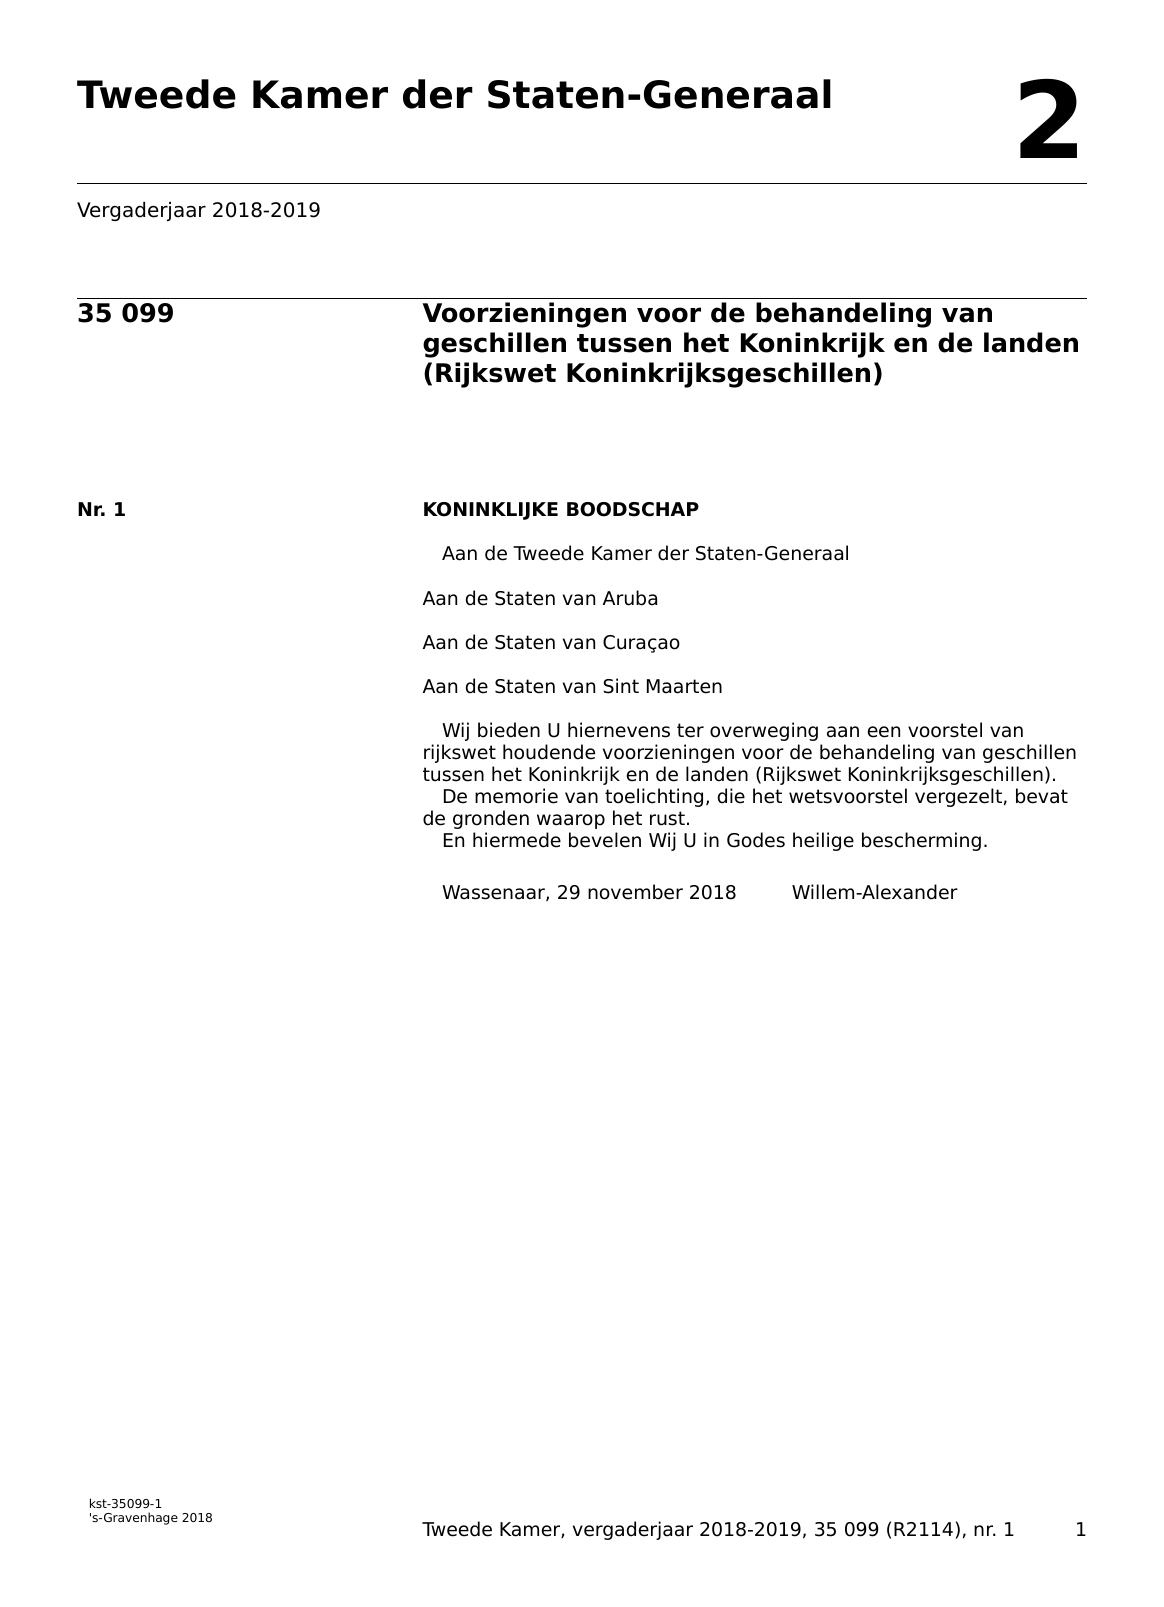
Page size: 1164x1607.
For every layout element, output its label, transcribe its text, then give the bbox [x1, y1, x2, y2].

text Wassenaar, 29 november 2018 Willem-Alexander [422, 882, 1087, 904]
text De memorie van toelichting, die het wetsvoorstel vergezelt, bevat de gronden waarop het rust. [422, 786, 1087, 830]
text Aan de Staten van Sint Maarten [422, 676, 1087, 698]
text Aan de Tweede Kamer der Staten-Generaal [422, 543, 1087, 565]
text kst-35099-1 [88, 1497, 323, 1511]
text Aan de Staten van Curaçao [422, 632, 1087, 653]
text En hiermede bevelen Wij U in Godes heilige bescherming. [422, 830, 1087, 852]
table_header Tweede Kamer der Staten-Generaal [77, 59, 886, 183]
table_cell Vergaderjaar 2018-2019 [77, 184, 1087, 298]
subtitle 35 099 Voorzieningen voor de behandeling van geschillen tussen het Koninkrijk en de landen (Rijkswet Koninkrijksgeschillen) [77, 299, 1087, 388]
text Aan de Staten van Aruba [422, 587, 1087, 609]
table_header 2 [886, 59, 1087, 183]
text Wij bieden U hiernevens ter overweging aan een voorstel van rijkswet houdende voorzieningen voor de behandeling van geschillen tussen het Koninkrijk en de landen (Rijkswet Koninkrijksgeschillen). [422, 720, 1087, 786]
text 's-Gravenhage 2018 [88, 1511, 323, 1525]
subtitle Nr. 1 KONINKLIJKE BOODSCHAP [77, 499, 1087, 521]
